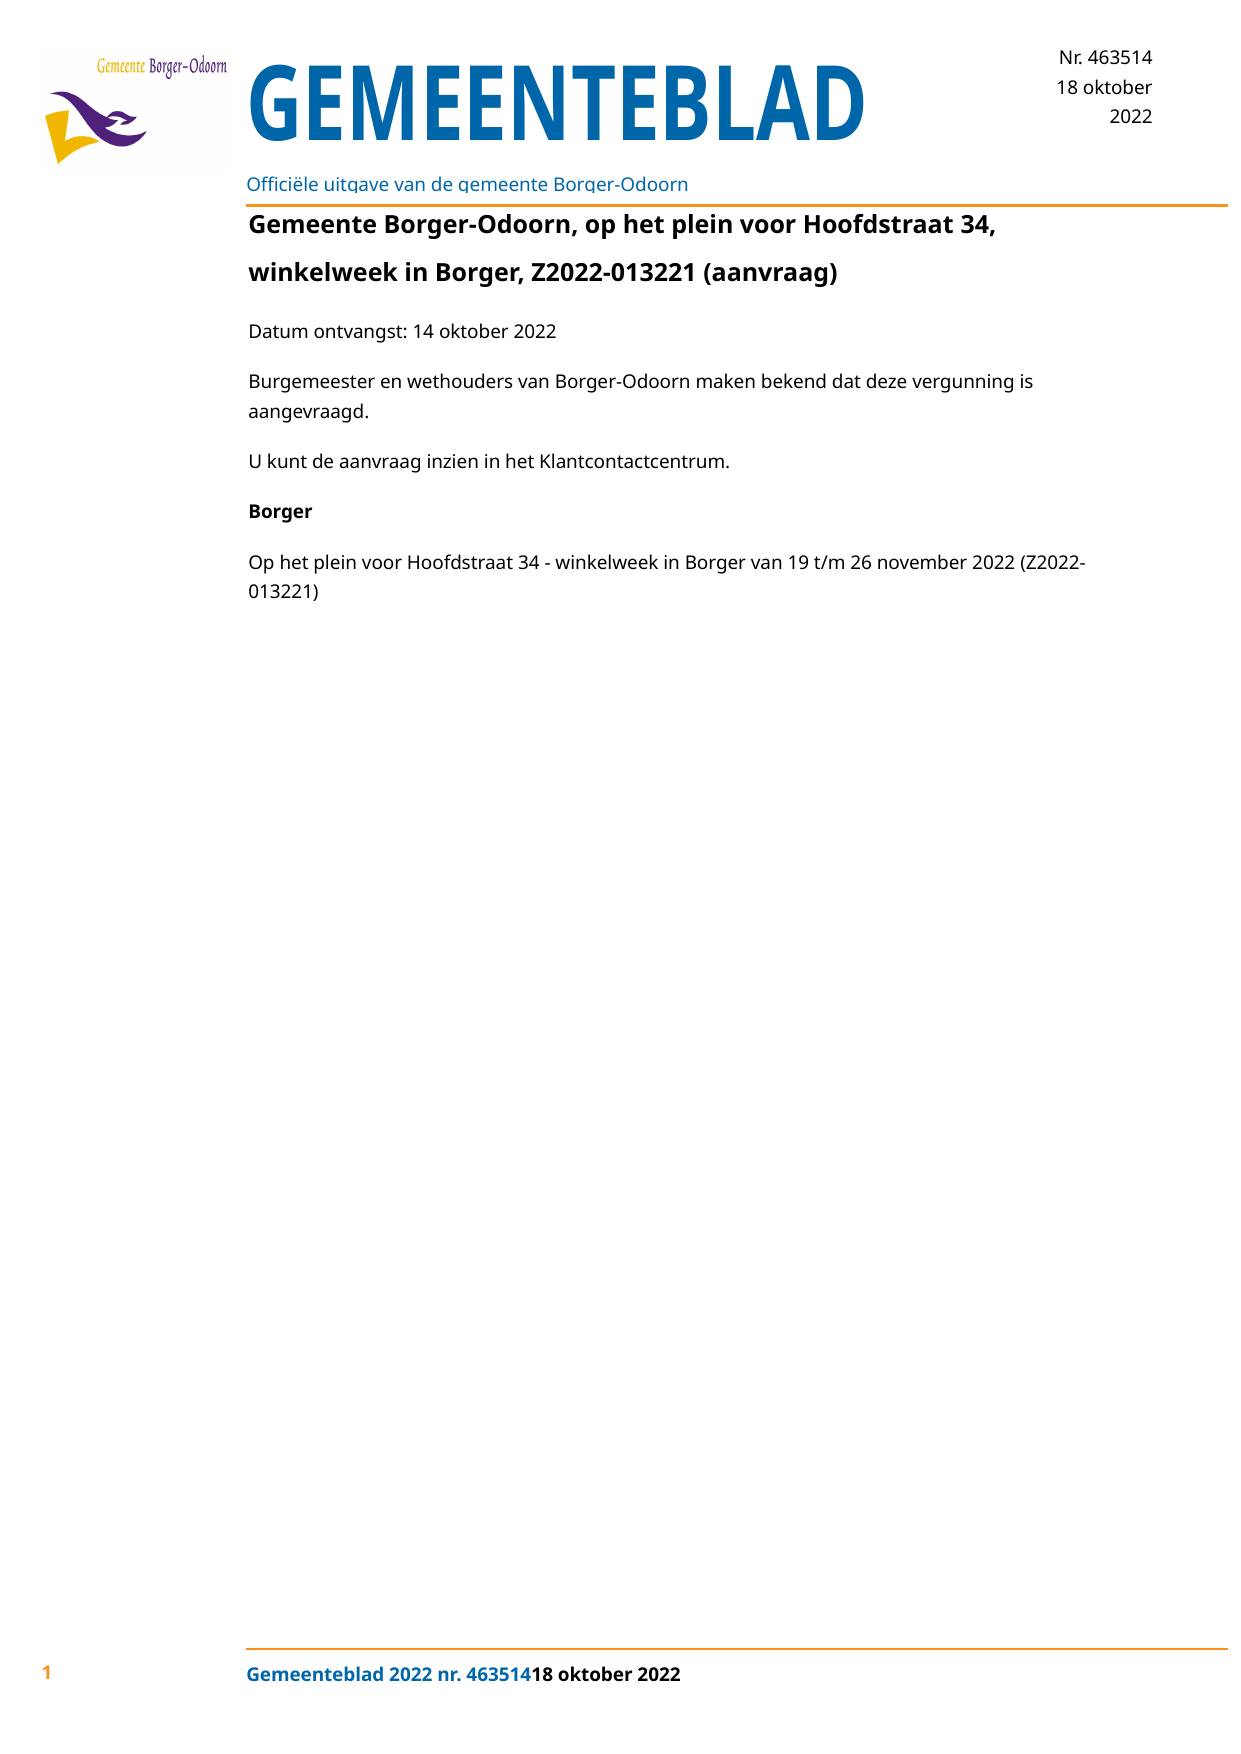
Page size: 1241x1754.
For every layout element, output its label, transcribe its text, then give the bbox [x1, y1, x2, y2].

text Op het plein voor Hoofdstraat 34 - winkelweek in Borger van 19 t/m 26 november 2022 (Z2022-013221) [248, 549, 1152, 604]
text Datum ontvangst: 14 oktober 2022 [248, 318, 1152, 344]
text Borger [248, 499, 1152, 524]
text Burgemeester en wethouders van Borger-Odoorn maken bekend dat deze vergunning is aangevraagd. [248, 368, 1152, 424]
text Gemeente Borger-Odoorn, op het plein voor Hoofdstraat 34, winkelweek in Borger, Z2022-013221 (aanvraag) [248, 207, 1152, 288]
text U kunt de aanvraag inzien in het Klantcontactcentrum. [248, 448, 1152, 474]
picture [41, 47, 231, 172]
